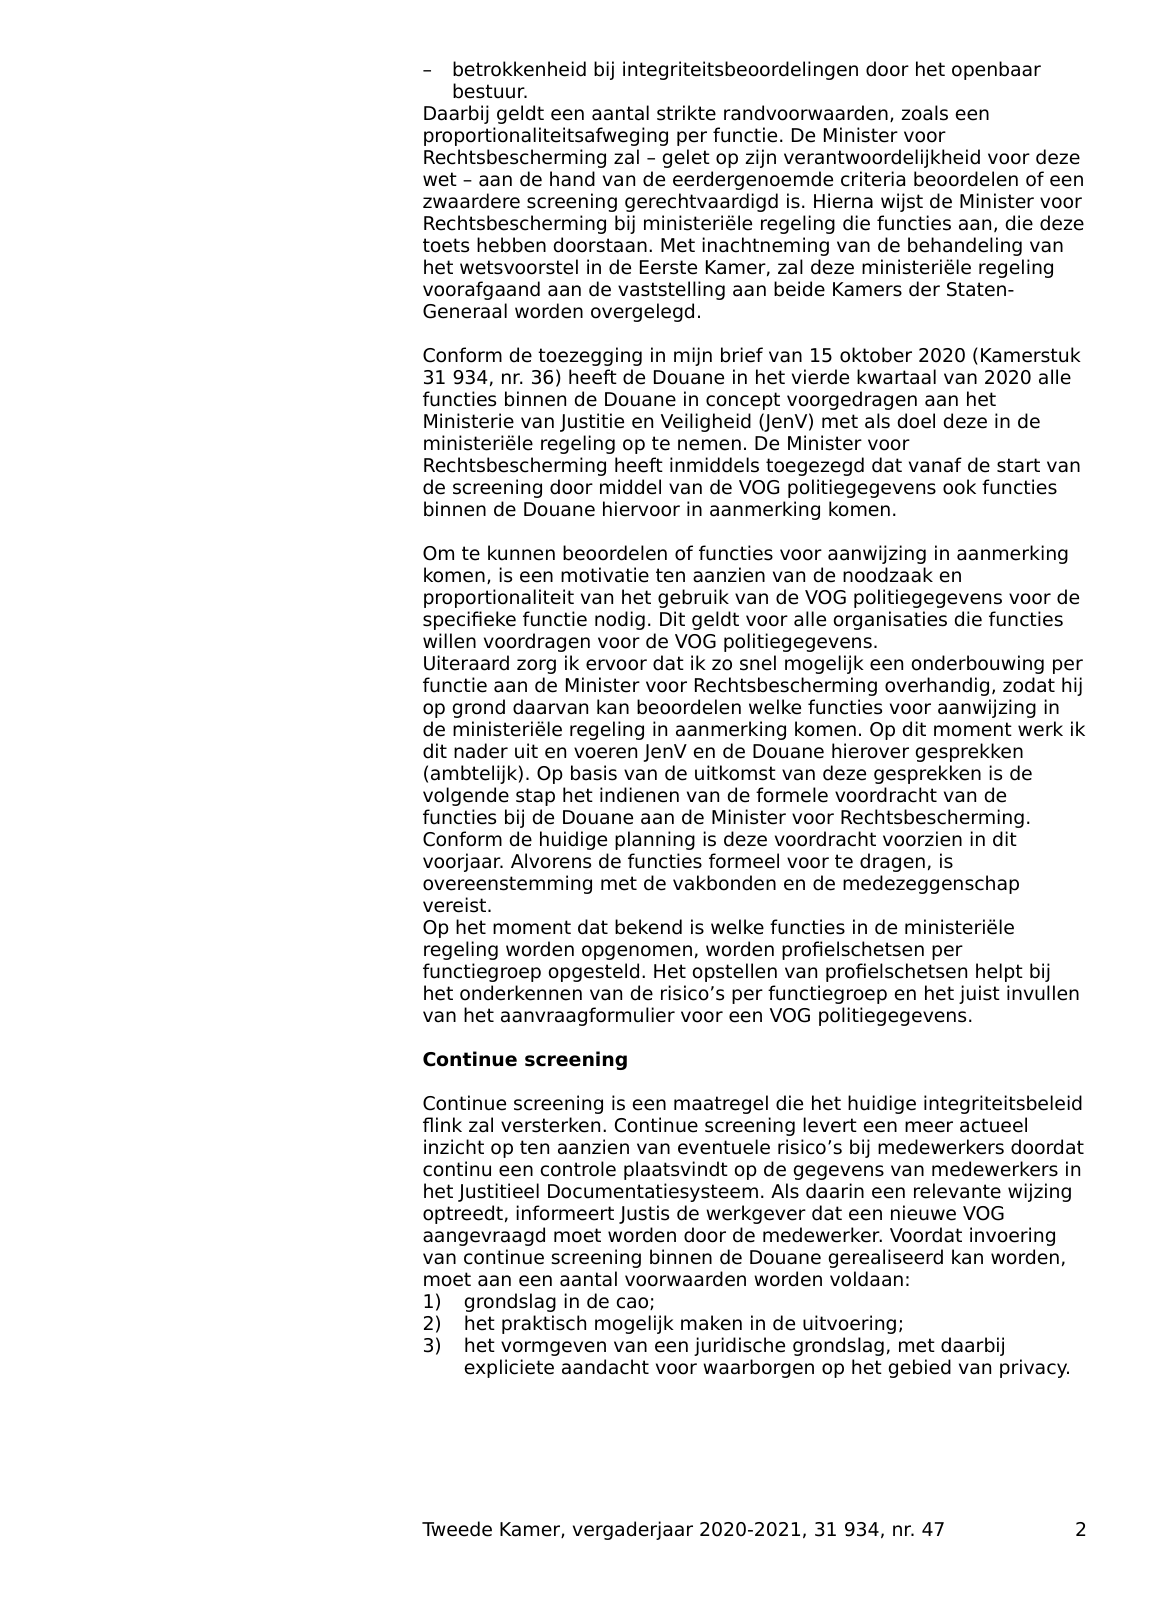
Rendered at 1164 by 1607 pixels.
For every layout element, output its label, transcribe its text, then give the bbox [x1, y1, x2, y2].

text Op het moment dat bekend is welke functies in de ministeriële regeling worden opgenomen, worden profielschetsen per functiegroep opgesteld. Het opstellen van profielschetsen helpt bij het onderkennen van de risico’s per functiegroep en het juist invullen van het aanvraagformulier voor een VOG politiegegevens. [422, 917, 1087, 1027]
text 2) het praktisch mogelijk maken in de uitvoering; [422, 1313, 1087, 1335]
text Uiteraard zorg ik ervoor dat ik zo snel mogelijk een onderbouwing per functie aan de Minister voor Rechtsbescherming overhandig, zodat hij op grond daarvan kan beoordelen welke functies voor aanwijzing in de ministeriële regeling in aanmerking komen. Op dit moment werk ik dit nader uit en voeren JenV en de Douane hierover gesprekken (ambtelijk). Op basis van de uitkomst van deze gesprekken is de volgende stap het indienen van de formele voordracht van de functies bij de Douane aan de Minister voor Rechtsbescherming. Conform de huidige planning is deze voordracht voorzien in dit voorjaar. Alvorens de functies formeel voor te dragen, is overeenstemming met de vakbonden en de medezeggenschap vereist. [422, 653, 1087, 917]
text 1) grondslag in de cao; [422, 1291, 1087, 1313]
text Continue screening is een maatregel die het huidige integriteitsbeleid flink zal versterken. Continue screening levert een meer actueel inzicht op ten aanzien van eventuele risico’s bij medewerkers doordat continu een controle plaatsvindt op de gegevens van medewerkers in het Justitieel Documentatiesysteem. Als daarin een relevante wijzing optreedt, informeert Justis de werkgever dat een nieuwe VOG aangevraagd moet worden door de medewerker. Voordat invoering van continue screening binnen de Douane gerealiseerd kan worden, moet aan een aantal voorwaarden worden voldaan: [422, 1093, 1087, 1291]
text 3) het vormgeven van een juridische grondslag, met daarbij expliciete aandacht voor waarborgen op het gebied van privacy. [422, 1335, 1087, 1379]
text Om te kunnen beoordelen of functies voor aanwijzing in aanmerking komen, is een motivatie ten aanzien van de noodzaak en proportionaliteit van het gebruik van de VOG politiegegevens voor de specifieke functie nodig. Dit geldt voor alle organisaties die functies willen voordragen voor de VOG politiegegevens. [422, 543, 1087, 653]
text Conform de toezegging in mijn brief van 15 oktober 2020 (Kamerstuk 31 934, nr. 36) heeft de Douane in het vierde kwartaal van 2020 alle functies binnen de Douane in concept voorgedragen aan het Ministerie van Justitie en Veiligheid (JenV) met als doel deze in de ministeriële regeling op te nemen. De Minister voor Rechtsbescherming heeft inmiddels toegezegd dat vanaf de start van de screening door middel van de VOG politiegegevens ook functies binnen de Douane hiervoor in aanmerking komen. [422, 345, 1087, 521]
subtitle Continue screening [422, 1049, 1087, 1071]
text Daarbij geldt een aantal strikte randvoorwaarden, zoals een proportionaliteitsafweging per functie. De Minister voor Rechtsbescherming zal – gelet op zijn verantwoordelijkheid voor deze wet – aan de hand van de eerdergenoemde criteria beoordelen of een zwaardere screening gerechtvaardigd is. Hierna wijst de Minister voor Rechtsbescherming bij ministeriële regeling die functies aan, die deze toets hebben doorstaan. Met inachtneming van de behandeling van het wetsvoorstel in de Eerste Kamer, zal deze ministeriële regeling voorafgaand aan de vaststelling aan beide Kamers der Staten-Generaal worden overgelegd. [422, 103, 1087, 323]
text – betrokkenheid bij integriteitsbeoordelingen door het openbaar bestuur. [422, 59, 1087, 103]
